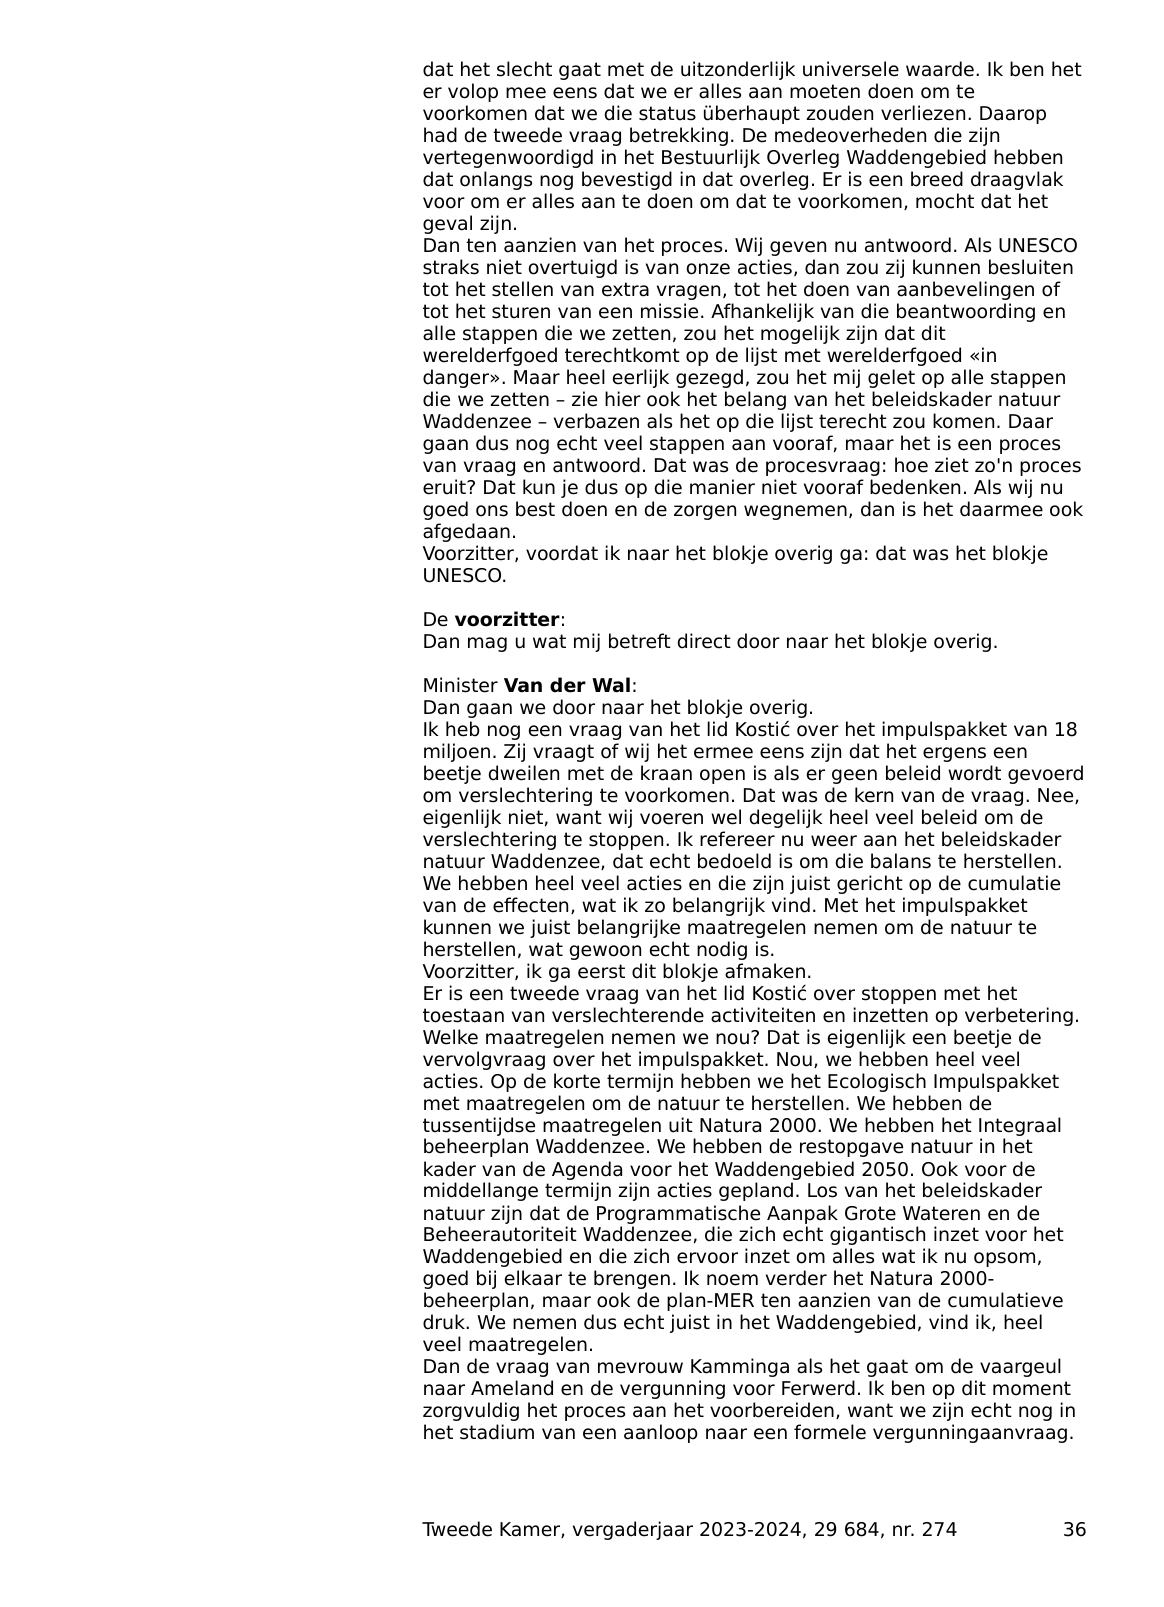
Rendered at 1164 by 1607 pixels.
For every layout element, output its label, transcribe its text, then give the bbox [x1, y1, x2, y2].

text Dan mag u wat mij betreft direct door naar het blokje overig. [422, 631, 1087, 653]
text Dan de vraag van mevrouw Kamminga als het gaat om de vaargeul naar Ameland en de vergunning voor Ferwerd. Ik ben op dit moment zorgvuldig het proces aan het voorbereiden, want we zijn echt nog in het stadium van een aanloop naar een formele vergunningaanvraag. [422, 1356, 1087, 1444]
text De voorzitter: [422, 609, 1087, 631]
text Voorzitter, voordat ik naar het blokje overig ga: dat was het blokje UNESCO. [422, 543, 1087, 587]
text Dan ten aanzien van het proces. Wij geven nu antwoord. Als UNESCO straks niet overtuigd is van onze acties, dan zou zij kunnen besluiten tot het stellen van extra vragen, tot het doen van aanbevelingen of tot het sturen van een missie. Afhankelijk van die beantwoording en alle stappen die we zetten, zou het mogelijk zijn dat dit werelderfgoed terechtkomt op de lijst met werelderfgoed «in danger». Maar heel eerlijk gezegd, zou het mij gelet op alle stappen die we zetten – zie hier ook het belang van het beleidskader natuur Waddenzee – verbazen als het op die lijst terecht zou komen. Daar gaan dus nog echt veel stappen aan vooraf, maar het is een proces van vraag en antwoord. Dat was de procesvraag: hoe ziet zo'n proces eruit? Dat kun je dus op die manier niet vooraf bedenken. Als wij nu goed ons best doen en de zorgen wegnemen, dan is het daarmee ook afgedaan. [422, 235, 1087, 543]
text dat het slecht gaat met de uitzonderlijk universele waarde. Ik ben het er volop mee eens dat we er alles aan moeten doen om te voorkomen dat we die status überhaupt zouden verliezen. Daarop had de tweede vraag betrekking. De medeoverheden die zijn vertegenwoordigd in het Bestuurlijk Overleg Waddengebied hebben dat onlangs nog bevestigd in dat overleg. Er is een breed draagvlak voor om er alles aan te doen om dat te voorkomen, mocht dat het geval zijn. [422, 59, 1087, 235]
text Er is een tweede vraag van het lid Kostić over stoppen met het toestaan van verslechterende activiteiten en inzetten op verbetering. Welke maatregelen nemen we nou? Dat is eigenlijk een beetje de vervolgvraag over het impulspakket. Nou, we hebben heel veel acties. Op de korte termijn hebben we het Ecologisch Impulspakket met maatregelen om de natuur te herstellen. We hebben de tussentijdse maatregelen uit Natura 2000. We hebben het Integraal beheerplan Waddenzee. We hebben de restopgave natuur in het kader van de Agenda voor het Waddengebied 2050. Ook voor de middellange termijn zijn acties gepland. Los van het beleidskader natuur zijn dat de Programmatische Aanpak Grote Wateren en de Beheerautoriteit Waddenzee, die zich echt gigantisch inzet voor het Waddengebied en die zich ervoor inzet om alles wat ik nu opsom, goed bij elkaar te brengen. Ik noem verder het Natura 2000-beheerplan, maar ook de plan-MER ten aanzien van de cumulatieve druk. We nemen dus echt juist in het Waddengebied, vind ik, heel veel maatregelen. [422, 983, 1087, 1356]
text Ik heb nog een vraag van het lid Kostić over het impulspakket van 18 miljoen. Zij vraagt of wij het ermee eens zijn dat het ergens een beetje dweilen met de kraan open is als er geen beleid wordt gevoerd om verslechtering te voorkomen. Dat was de kern van de vraag. Nee, eigenlijk niet, want wij voeren wel degelijk heel veel beleid om de verslechtering te stoppen. Ik refereer nu weer aan het beleidskader natuur Waddenzee, dat echt bedoeld is om die balans te herstellen. We hebben heel veel acties en die zijn juist gericht op de cumulatie van de effecten, wat ik zo belangrijk vind. Met het impulspakket kunnen we juist belangrijke maatregelen nemen om de natuur te herstellen, wat gewoon echt nodig is. [422, 719, 1087, 961]
text Voorzitter, ik ga eerst dit blokje afmaken. [422, 961, 1087, 983]
text Minister Van der Wal: [422, 675, 1087, 697]
text Dan gaan we door naar het blokje overig. [422, 697, 1087, 719]
